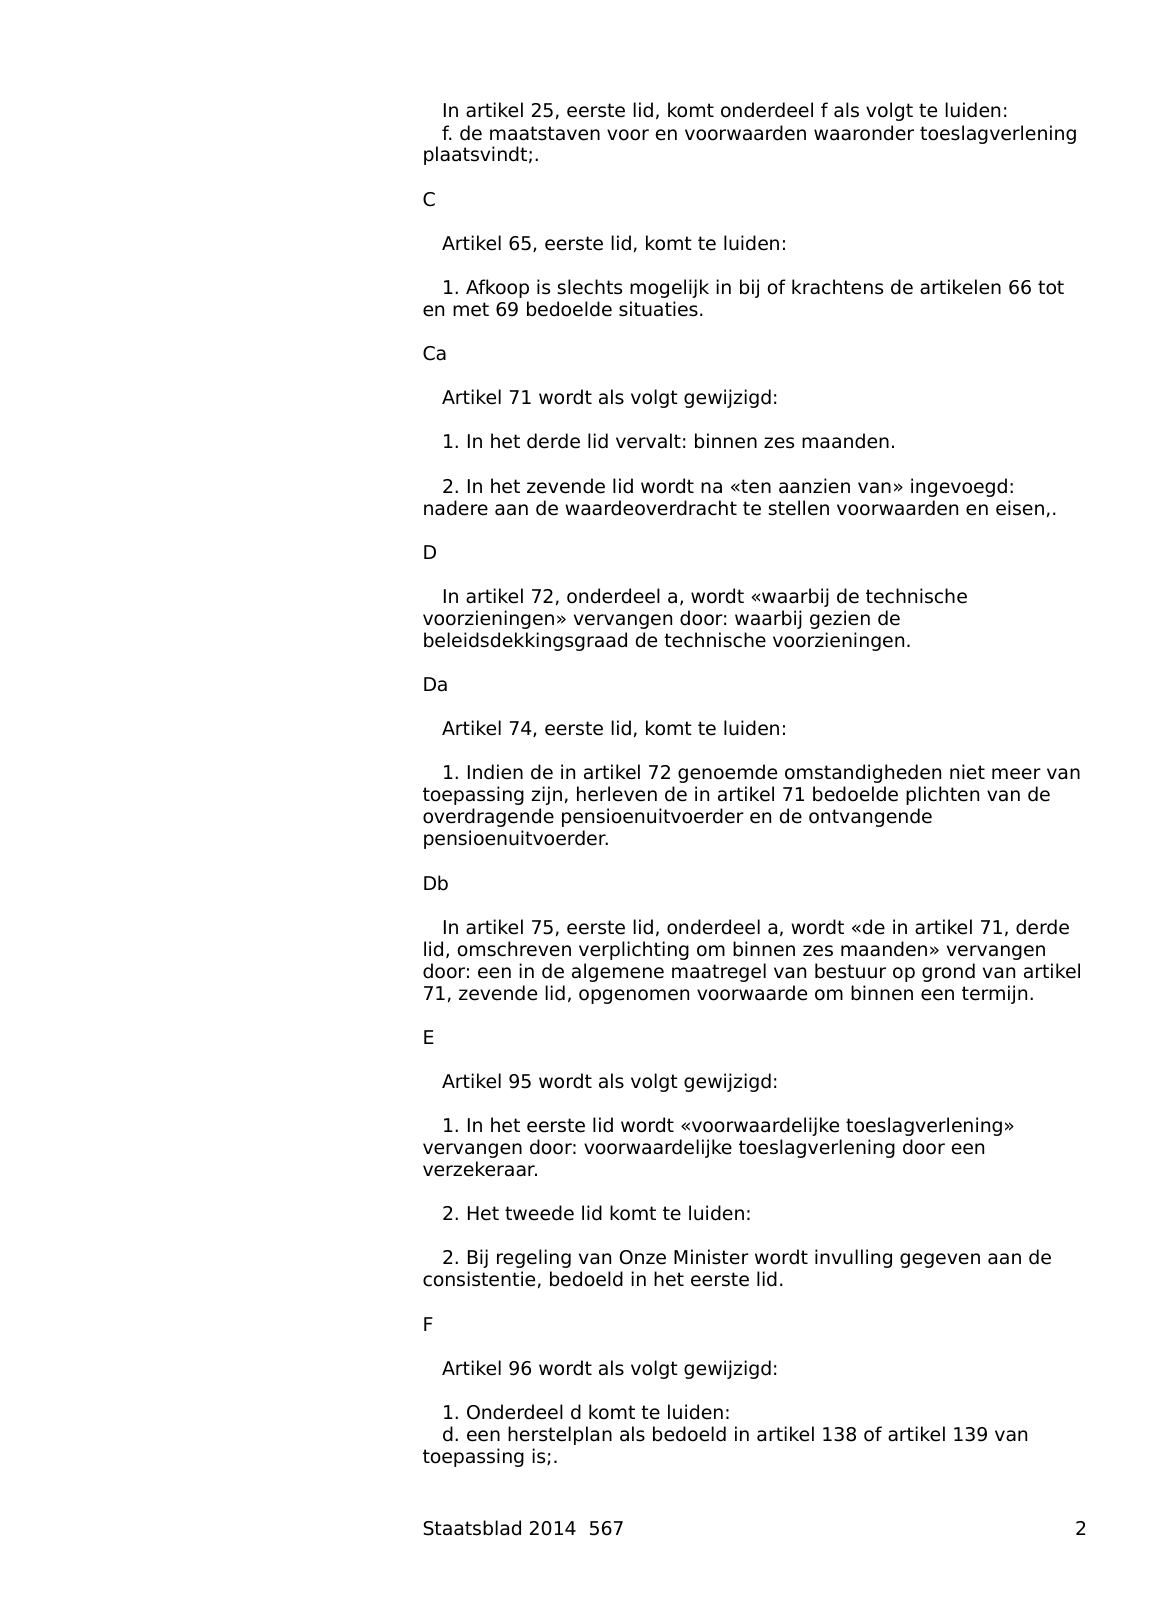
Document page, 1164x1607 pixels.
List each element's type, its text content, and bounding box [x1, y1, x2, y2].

text C [422, 188, 1087, 211]
text Artikel 95 wordt als volgt gewijzigd: [422, 1071, 1087, 1093]
text 2. Bij regeling van Onze Minister wordt invulling gegeven aan de consistentie, bedoeld in het eerste lid. [422, 1247, 1087, 1291]
text Artikel 65, eerste lid, komt te luiden: [422, 233, 1087, 255]
text D [422, 542, 1087, 564]
text In artikel 72, onderdeel a, wordt «waarbij de technische voorzieningen» vervangen door: waarbij gezien de beleidsdekkingsgraad de technische voorzieningen. [422, 586, 1087, 652]
text Ca [422, 343, 1087, 365]
text 1. In het derde lid vervalt: binnen zes maanden. [422, 431, 1087, 453]
text Artikel 96 wordt als volgt gewijzigd: [422, 1358, 1087, 1379]
text Artikel 74, eerste lid, komt te luiden: [422, 718, 1087, 740]
text 1. Onderdeel d komt te luiden: [422, 1402, 1087, 1424]
text Da [422, 674, 1087, 696]
text 1. In het eerste lid wordt «voorwaardelijke toeslagverlening» vervangen door: voorwaardelijke toeslagverlening door een verzekeraar. [422, 1115, 1087, 1181]
text 1. Indien de in artikel 72 genoemde omstandigheden niet meer van toepassing zijn, herleven de in artikel 71 bedoelde plichten van de overdragende pensioenuitvoerder en de ontvangende pensioenuitvoerder. [422, 762, 1087, 850]
text 2. In het zevende lid wordt na «ten aanzien van» ingevoegd: nadere aan de waardeoverdracht te stellen voorwaarden en eisen,. [422, 476, 1087, 519]
text In artikel 75, eerste lid, onderdeel a, wordt «de in artikel 71, derde lid, omschreven verplichting om binnen zes maanden» vervangen door: een in de algemene maatregel van bestuur op grond van artikel 71, zevende lid, opgenomen voorwaarde om binnen een termijn. [422, 917, 1087, 1004]
text f. de maatstaven voor en voorwaarden waaronder toeslagverlening plaatsvindt;. [422, 122, 1087, 166]
text 2. Het tweede lid komt te luiden: [422, 1203, 1087, 1225]
text 1. Afkoop is slechts mogelijk in bij of krachtens de artikelen 66 tot en met 69 bedoelde situaties. [422, 277, 1087, 321]
text In artikel 25, eerste lid, komt onderdeel f als volgt te luiden: [422, 100, 1087, 122]
text E [422, 1027, 1087, 1049]
text d. een herstelplan als bedoeld in artikel 138 of artikel 139 van toepassing is;. [422, 1424, 1087, 1468]
text Db [422, 872, 1087, 894]
text Artikel 71 wordt als volgt gewijzigd: [422, 387, 1087, 409]
text F [422, 1313, 1087, 1335]
